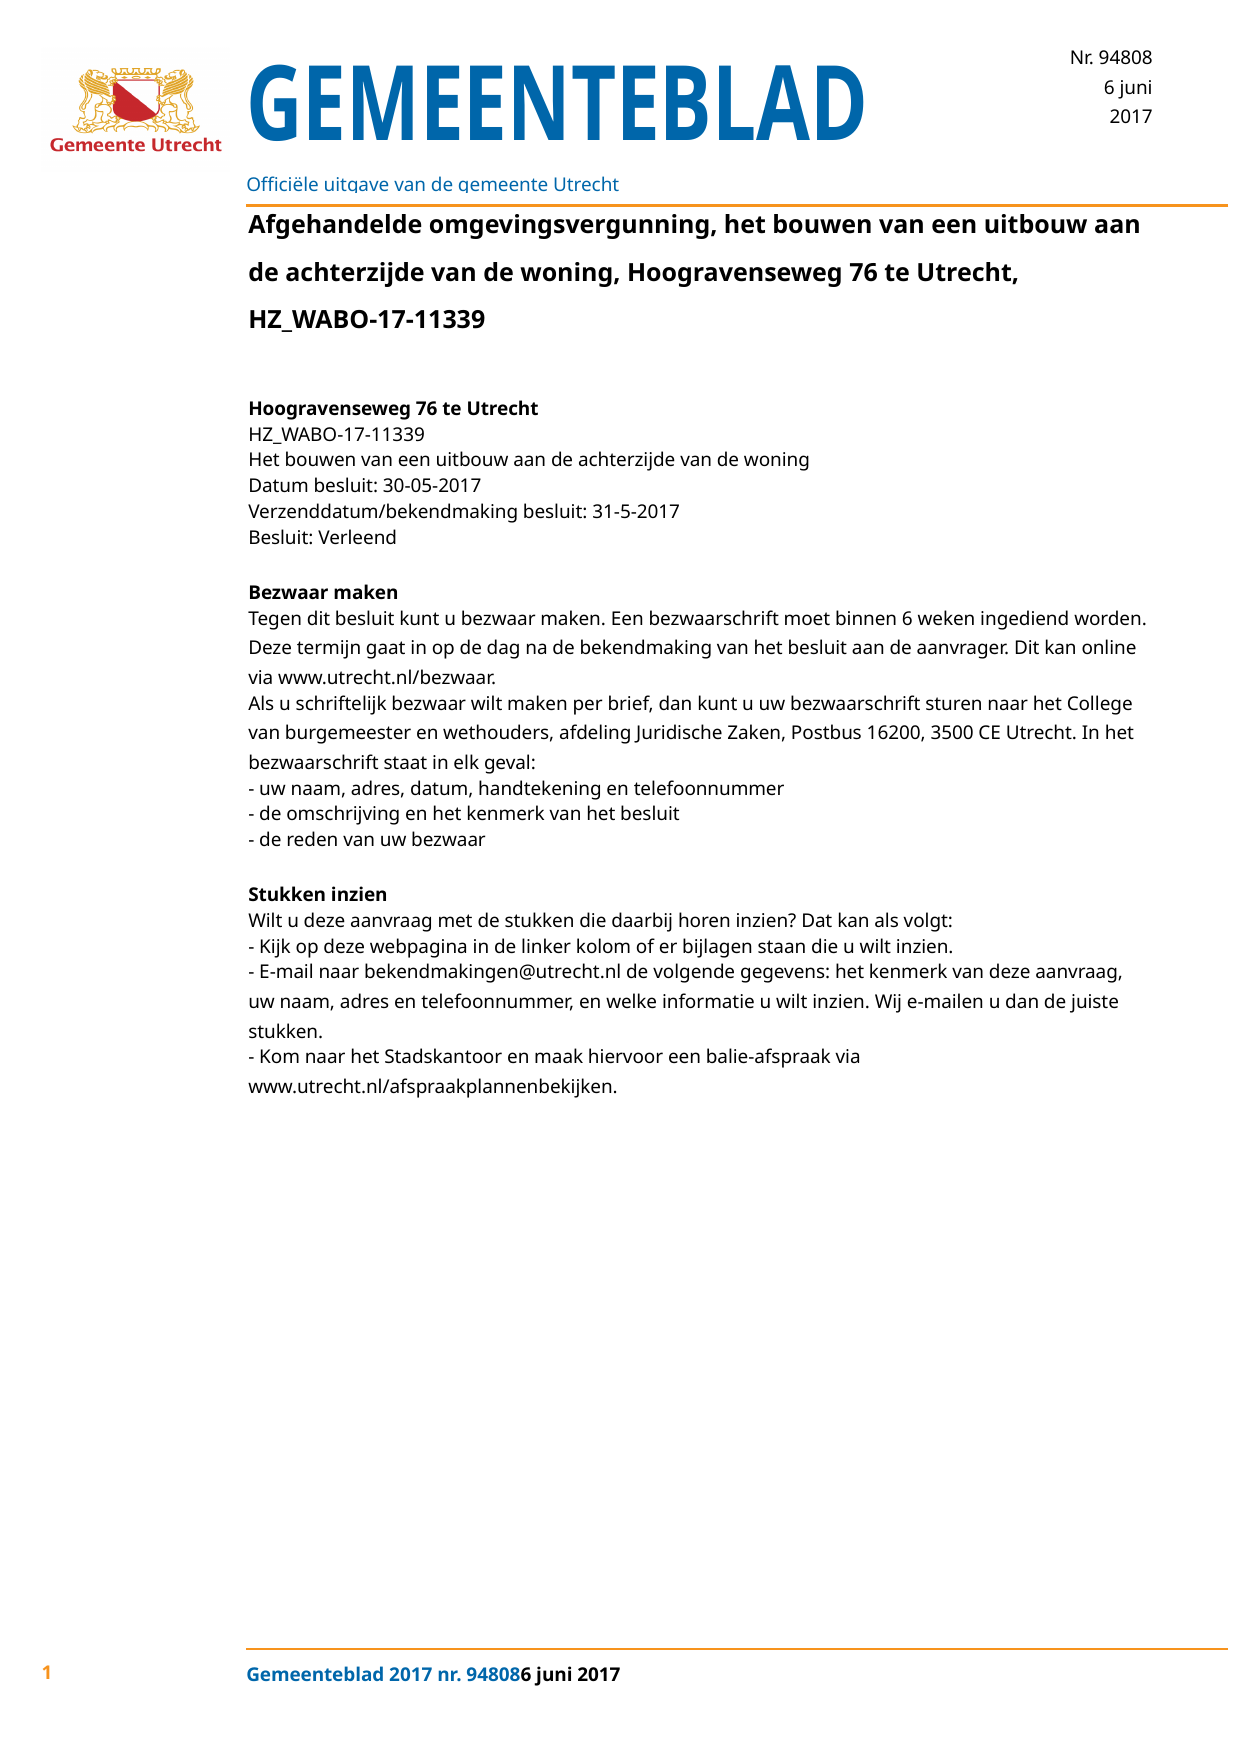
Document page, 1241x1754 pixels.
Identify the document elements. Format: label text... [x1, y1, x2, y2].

table_cell Besluit: Verleend [248, 524, 1152, 579]
table_cell - Kom naar het Stadskantoor en maak hiervoor een balie-afspraak via www.utrecht.nl/afspraakplannenbekijken. [248, 1044, 1152, 1099]
table_cell Verzenddatum/bekendmaking besluit: 31-5-2017 [248, 498, 1152, 524]
text Afgehandelde omgevingsvergunning, het bouwen van een uitbouw aan de achterzijde van de woning, Hoogravenseweg 76 te Utrecht, HZ_WABO-17-11339 [248, 207, 1152, 336]
table_cell Tegen dit besluit kunt u bezwaar maken. Een bezwaarschrift moet binnen 6 weken ingediend worden. Deze termijn gaat in op de dag na de bekendmaking van het besluit aan de aanvrager. Dit kan online via www.utrecht.nl/bezwaar. [248, 605, 1152, 690]
table_cell - de omschrijving en het kenmerk van het besluit [248, 800, 1152, 826]
table_cell Bezwaar maken [248, 579, 1152, 605]
table_cell Wilt u deze aanvraag met de stukken die daarbij horen inzien? Dat kan als volgt: [248, 907, 1152, 933]
table_cell - de reden van uw bezwaar [248, 826, 1152, 881]
table_cell - uw naam, adres, datum, handtekening en telefoonnummer [248, 775, 1152, 800]
table_cell - E-mail naar bekendmakingen@utrecht.nl de volgende gegevens: het kenmerk van deze aanvraag, uw naam, adres en telefoonnummer, en welke informatie u wilt inzien. Wij e-mailen u dan de juiste stukken. [248, 959, 1152, 1043]
table_cell Als u schriftelijk bezwaar wilt maken per brief, dan kunt u uw bezwaarschrift sturen naar het College van burgemeester en wethouders, afdeling Juridische Zaken, Postbus 16200, 3500 CE Utrecht. In het bezwaarschrift staat in elk geval: [248, 690, 1152, 775]
table_cell - Kijk op deze webpagina in de linker kolom of er bijlagen staan die u wilt inzien. [248, 933, 1152, 959]
table_cell Datum besluit: 30-05-2017 [248, 473, 1152, 498]
table_cell Het bouwen van een uitbouw aan de achterzijde van de woning [248, 447, 1152, 472]
table_cell HZ_WABO-17-11339 [248, 421, 1152, 447]
table_header Hoogravenseweg 76 te Utrecht [248, 395, 1152, 421]
picture [41, 47, 231, 172]
table_cell Stukken inzien [248, 881, 1152, 907]
